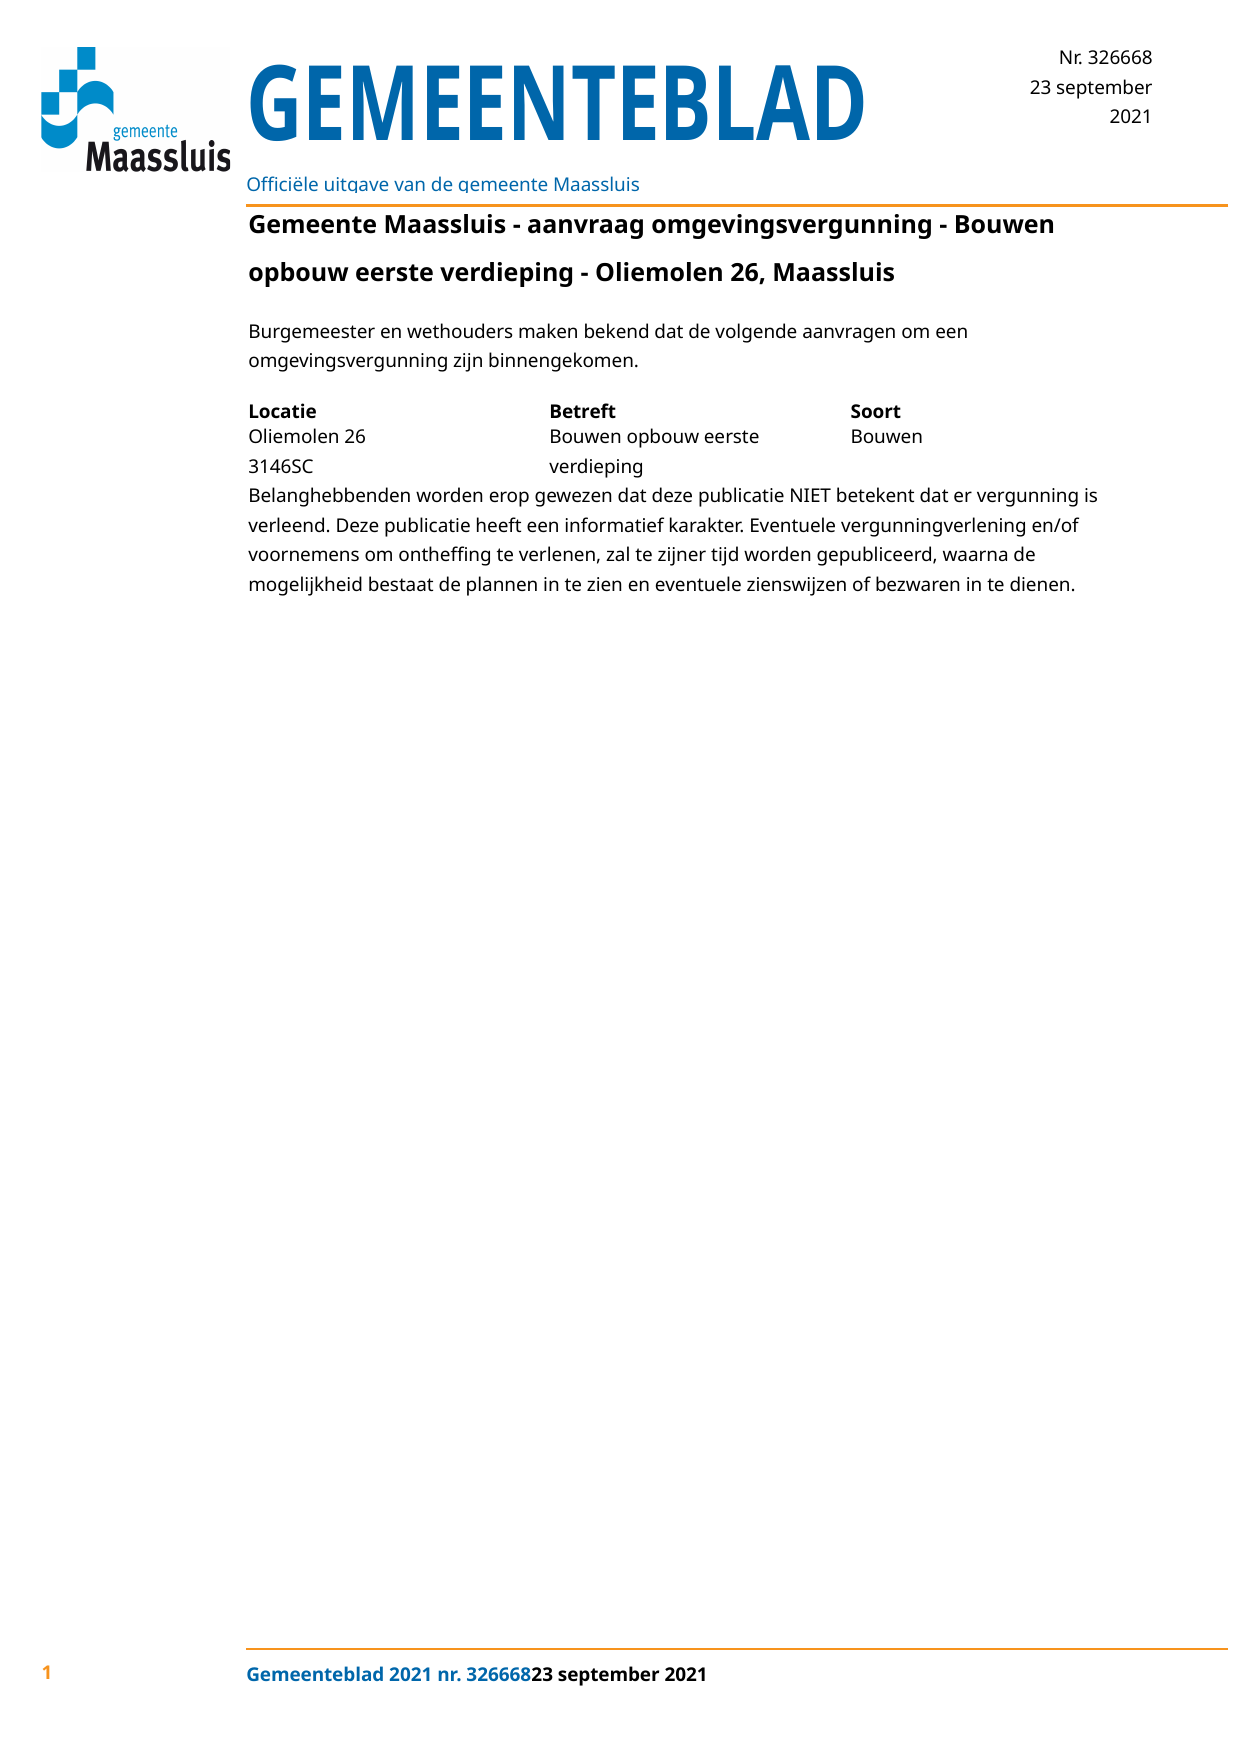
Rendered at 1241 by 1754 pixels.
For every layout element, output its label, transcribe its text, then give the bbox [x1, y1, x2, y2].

text Gemeente Maassluis - aanvraag omgevingsvergunning - Bouwen opbouw eerste verdieping - Oliemolen 26, Maassluis [248, 207, 1152, 288]
picture [41, 47, 77, 92]
table_header Betreft [549, 398, 850, 424]
table_cell Bouwen [850, 424, 1152, 479]
text Burgemeester en wethouders maken bekend dat de volgende aanvragen om een omgevingsvergunning zijn binnengekomen. [248, 318, 1152, 373]
picture [41, 47, 231, 172]
table_header Soort [850, 398, 1152, 424]
table_header Locatie [248, 398, 549, 424]
table_cell Bouwen opbouw eerste verdieping [549, 424, 850, 479]
text Belanghebbenden worden erop gewezen dat deze publicatie NIET betekent dat er vergunning is verleend. Deze publicatie heeft een informatief karakter. Eventuele vergunningverlening en/of voornemens om ontheffing te verlenen, zal te zijner tijd worden gepubliceerd, waarna de mogelijkheid bestaat de plannen in te zien en eventuele zienswijzen of bezwaren in te dienen. [248, 482, 1152, 597]
table_cell Oliemolen 26 3146SC [248, 424, 549, 479]
